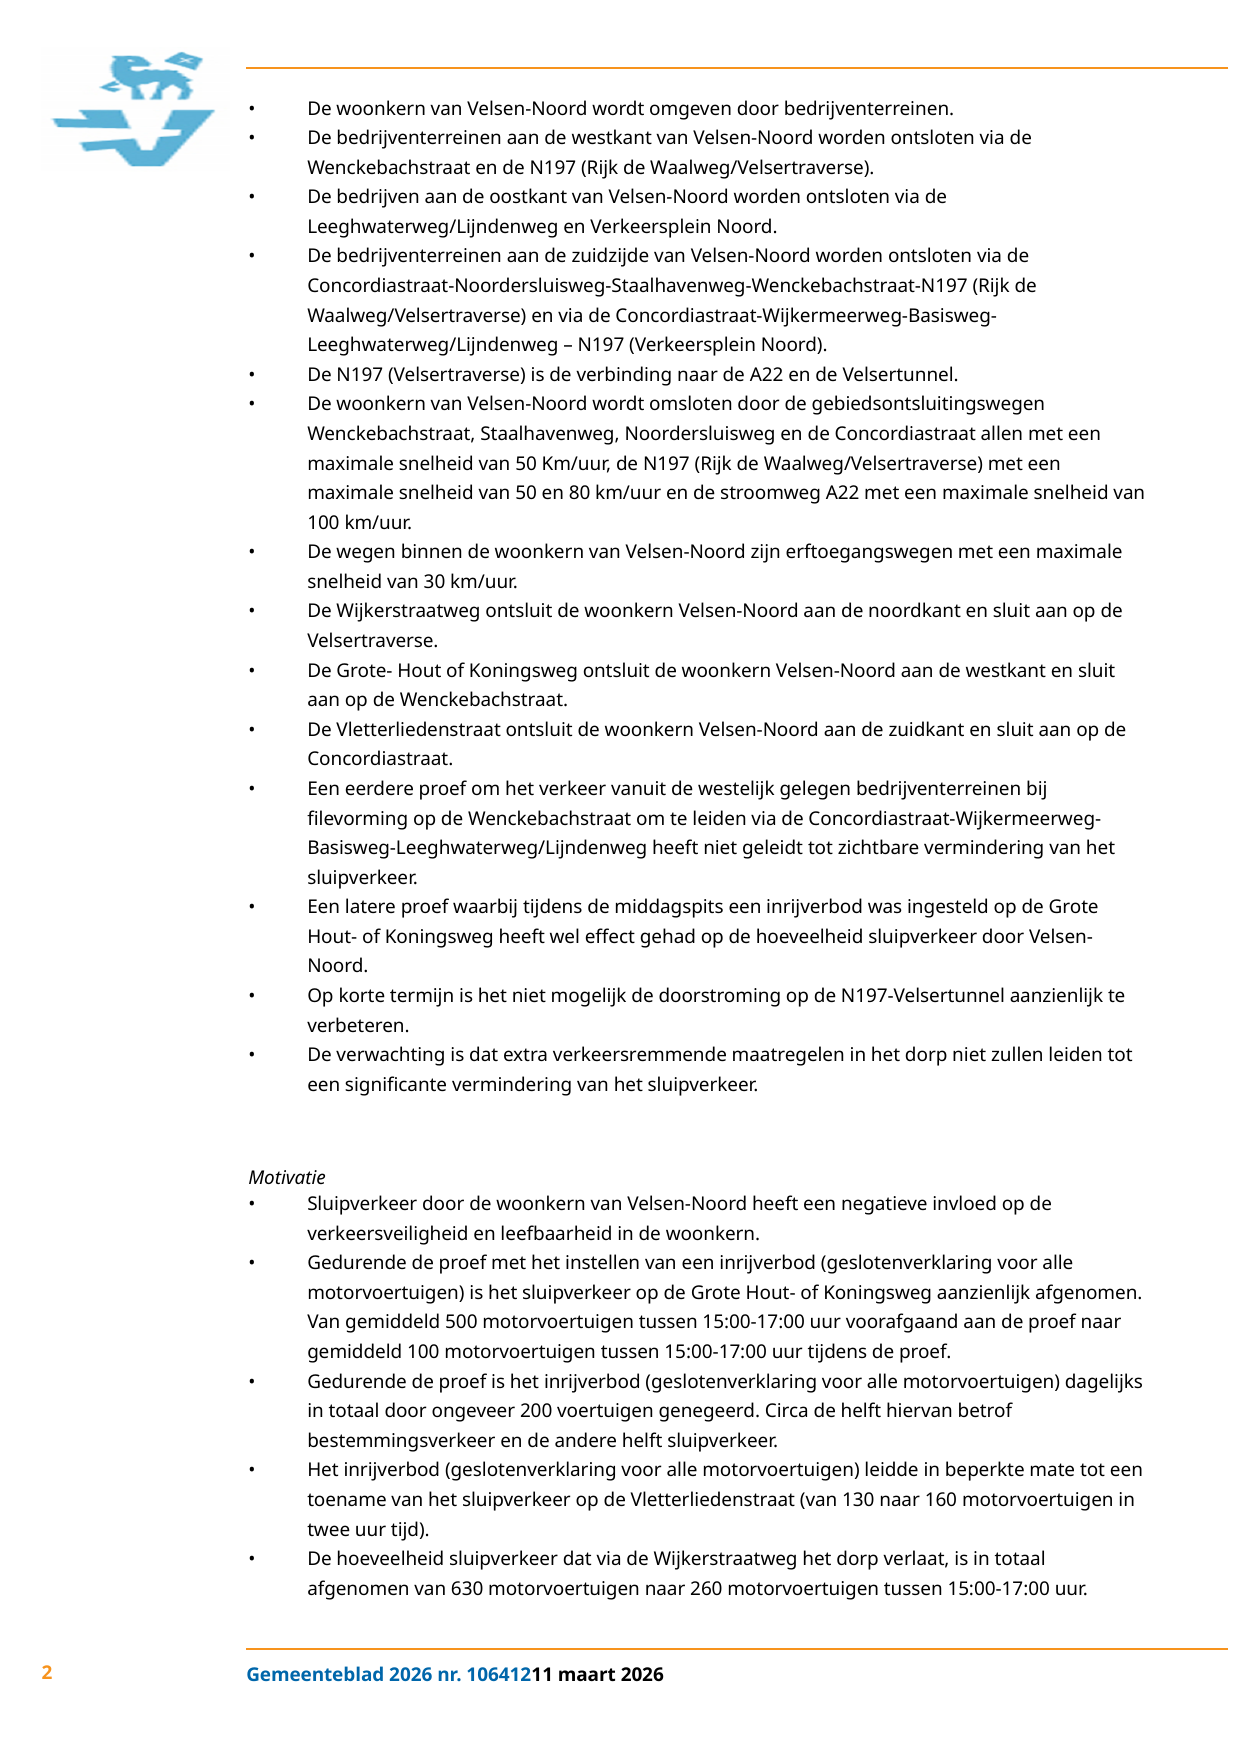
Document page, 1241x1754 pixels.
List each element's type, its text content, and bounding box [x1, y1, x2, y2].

list Gedurende de proef met het instellen van een inrijverbod (geslotenverklaring voor alle motorvoertuigen) is het sluipverkeer op de Grote Hout- of Koningsweg aanzienlijk afgenomen. Van gemiddeld 500 motorvoertuigen tussen 15:00-17:00 uur voorafgaand aan de proef naar gemiddeld 100 motorvoertuigen tussen 15:00-17:00 uur tijdens de proef. [248, 1249, 1152, 1364]
list De Vletterliedenstraat ontsluit de woonkern Velsen-Noord aan de zuidkant en sluit aan op de Concordiastraat. [248, 716, 1152, 771]
text Motivatie [248, 1164, 1152, 1190]
list Sluipverkeer door de woonkern van Velsen-Noord heeft een negatieve invloed op de verkeersveiligheid en leefbaarheid in de woonkern. [248, 1190, 1152, 1246]
list De verwachting is dat extra verkeersremmende maatregelen in het dorp niet zullen leiden tot een significante vermindering van het sluipverkeer. [248, 1041, 1152, 1097]
list Op korte termijn is het niet mogelijk de doorstroming op de N197-Velsertunnel aanzienlijk te verbeteren. [248, 982, 1152, 1038]
list De bedrijventerreinen aan de zuidzijde van Velsen-Noord worden ontsloten via de Concordiastraat-Noordersluisweg-Staalhavenweg-Wenckebachstraat-N197 (Rijk de Waalweg/Velsertraverse) en via de Concordiastraat-Wijkermeerweg-Basisweg-Leeghwaterweg/Lijndenweg – N197 (Verkeersplein Noord). [248, 243, 1152, 357]
list Een eerdere proef om het verkeer vanuit de westelijk gelegen bedrijventerreinen bij filevorming op de Wenckebachstraat om te leiden via de Concordiastraat-Wijkermeerweg-Basisweg-Leeghwaterweg/Lijndenweg heeft niet geleidt tot zichtbare vermindering van het sluipverkeer. [248, 775, 1152, 890]
list De bedrijven aan de oostkant van Velsen-Noord worden ontsloten via de Leeghwaterweg/Lijndenweg en Verkeersplein Noord. [248, 183, 1152, 239]
list De N197 (Velsertraverse) is de verbinding naar de A22 en de Velsertunnel. [248, 361, 1152, 387]
list De Wijkerstraatweg ontsluit de woonkern Velsen-Noord aan de noordkant en sluit aan op de Velsertraverse. [248, 598, 1152, 653]
list De wegen binnen de woonkern van Velsen-Noord zijn erftoegangswegen met een maximale snelheid van 30 km/uur. [248, 538, 1152, 594]
list Gedurende de proef is het inrijverbod (geslotenverklaring voor alle motorvoertuigen) dagelijks in totaal door ongeveer 200 voertuigen genegeerd. Circa de helft hiervan betrof bestemmingsverkeer en de andere helft sluipverkeer. [248, 1368, 1152, 1453]
list Een latere proef waarbij tijdens de middagspits een inrijverbod was ingesteld op de Grote Hout- of Koningsweg heeft wel effect gehad op de hoeveelheid sluipverkeer door Velsen-Noord. [248, 893, 1152, 978]
picture [41, 47, 231, 172]
list Het inrijverbod (geslotenverklaring voor alle motorvoertuigen) leidde in beperkte mate tot een toename van het sluipverkeer op de Vletterliedenstraat (van 130 naar 160 motorvoertuigen in twee uur tijd). [248, 1457, 1152, 1541]
list De bedrijventerreinen aan de westkant van Velsen-Noord worden ontsloten via de Wenckebachstraat en de N197 (Rijk de Waalweg/Velsertraverse). [248, 124, 1152, 180]
list De woonkern van Velsen-Noord wordt omsloten door de gebiedsontsluitingswegen Wenckebachstraat, Staalhavenweg, Noordersluisweg en de Concordiastraat allen met een maximale snelheid van 50 Km/uur, de N197 (Rijk de Waalweg/Velsertraverse) met een maximale snelheid van 50 en 80 km/uur en de stroomweg A22 met een maximale snelheid van 100 km/uur. [248, 391, 1152, 535]
list De Grote- Hout of Koningsweg ontsluit de woonkern Velsen-Noord aan de westkant en sluit aan op de Wenckebachstraat. [248, 657, 1152, 712]
list De hoeveelheid sluipverkeer dat via de Wijkerstraatweg het dorp verlaat, is in totaal afgenomen van 630 motorvoertuigen naar 260 motorvoertuigen tussen 15:00-17:00 uur. [248, 1545, 1152, 1601]
list De woonkern van Velsen-Noord wordt omgeven door bedrijventerreinen. [248, 95, 1152, 121]
